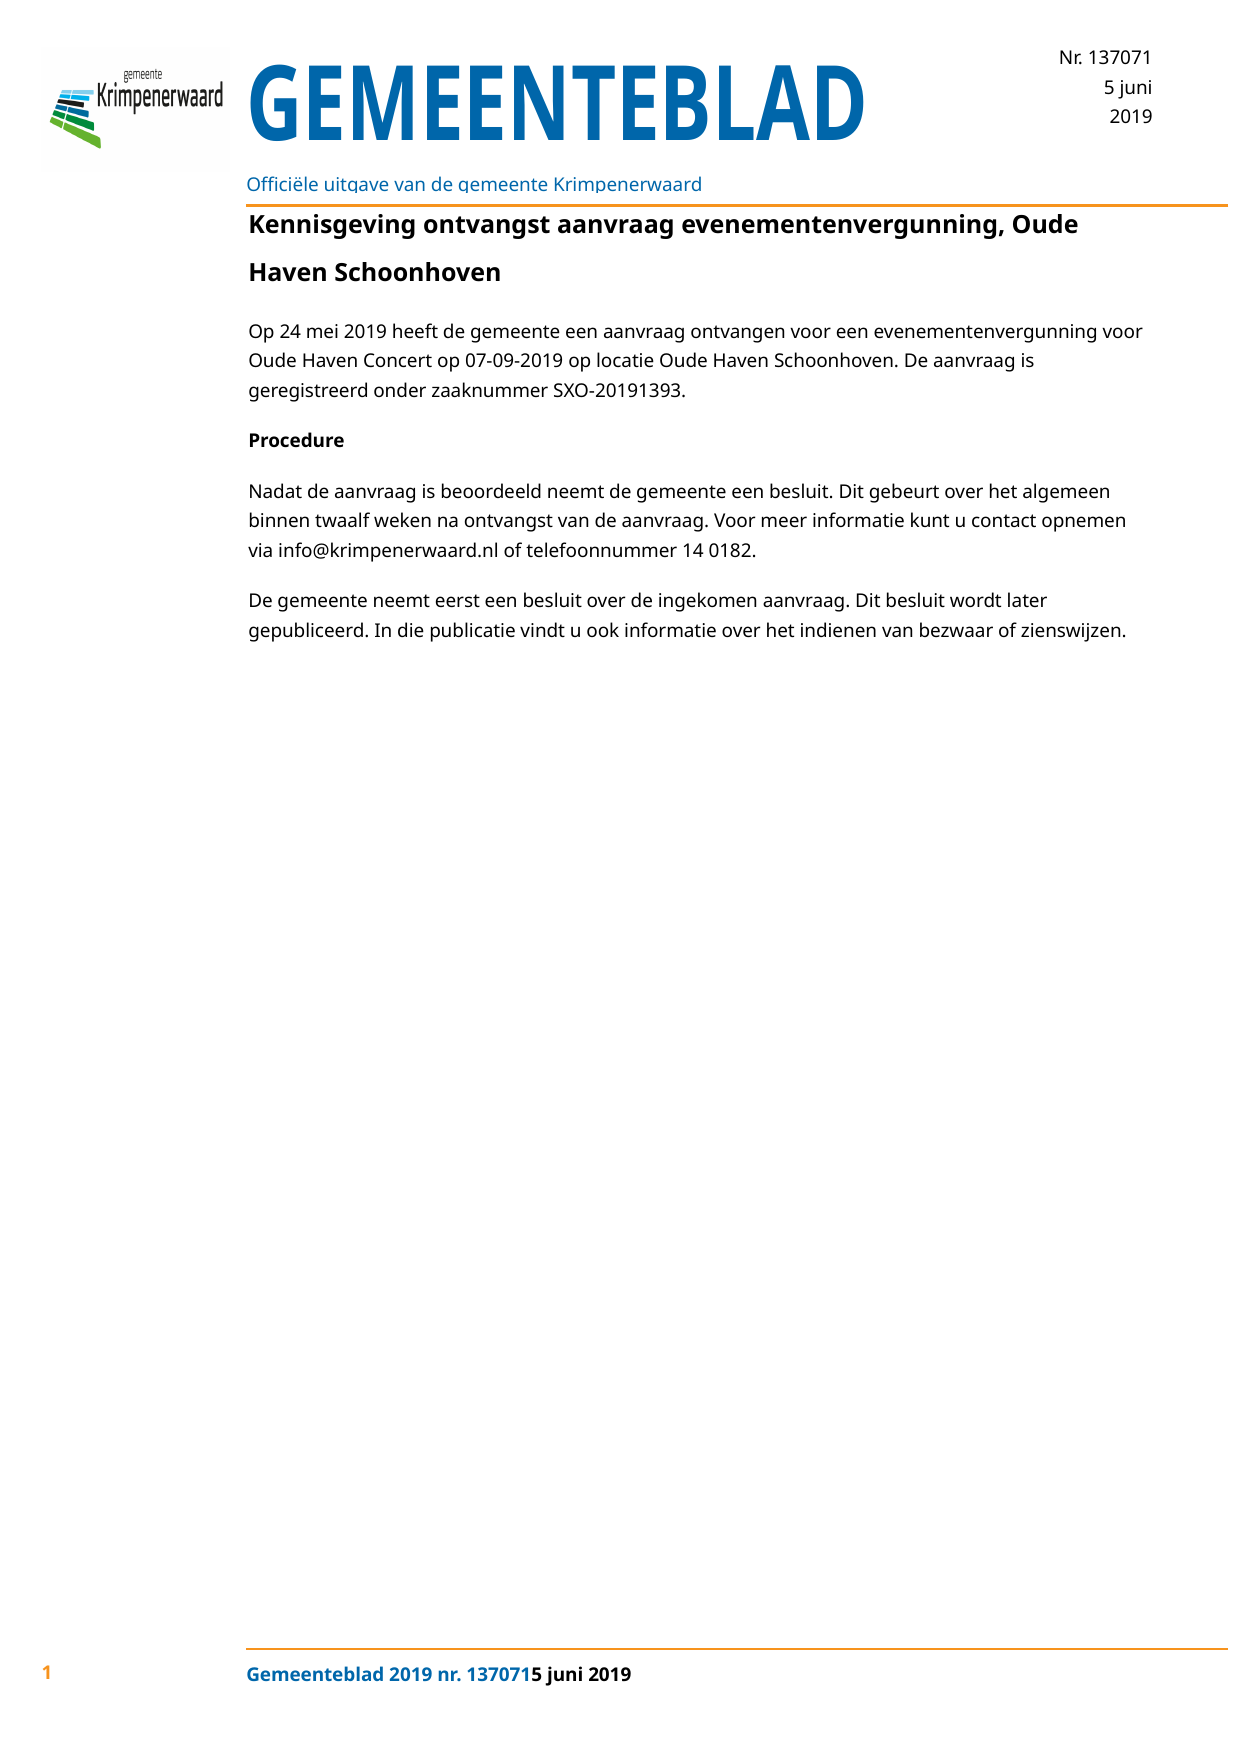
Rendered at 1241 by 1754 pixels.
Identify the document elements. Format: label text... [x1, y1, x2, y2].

text Nadat de aanvraag is beoordeeld neemt de gemeente een besluit. Dit gebeurt over het algemeen binnen twaalf weken na ontvangst van de aanvraag. Voor meer informatie kunt u contact opnemen via info@krimpenerwaard.nl of telefoonnummer 14 0182. [248, 478, 1152, 563]
picture [41, 47, 231, 172]
text De gemeente neemt eerst een besluit over de ingekomen aanvraag. Dit besluit wordt later gepubliceerd. In die publicatie vindt u ook informatie over het indienen van bezwaar of zienswijzen. [248, 587, 1152, 643]
text Procedure [248, 427, 1152, 453]
text Kennisgeving ontvangst aanvraag evenementenvergunning, Oude Haven Schoonhoven [248, 207, 1152, 288]
text Op 24 mei 2019 heeft de gemeente een aanvraag ontvangen voor een evenementenvergunning voor Oude Haven Concert op 07-09-2019 op locatie Oude Haven Schoonhoven. De aanvraag is geregistreerd onder zaaknummer SXO-20191393. [248, 318, 1152, 403]
